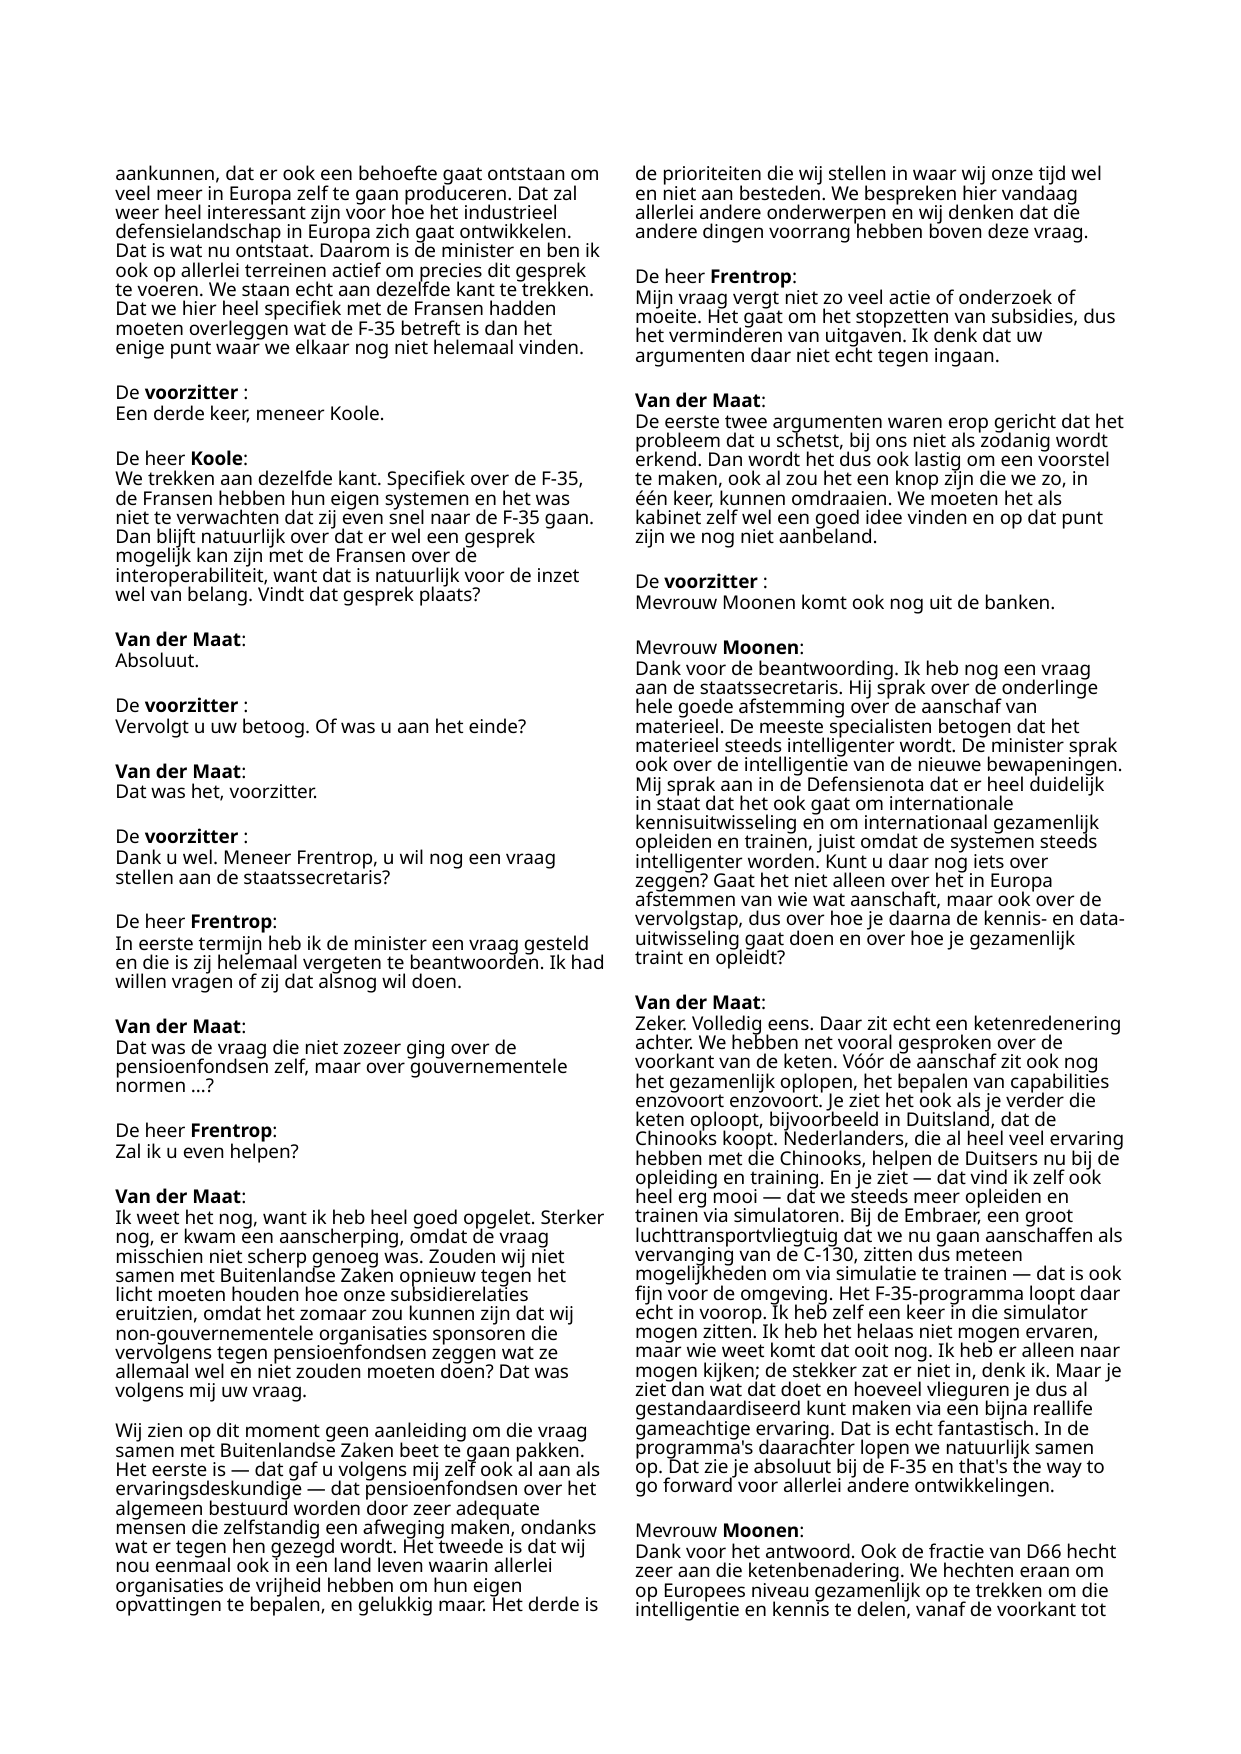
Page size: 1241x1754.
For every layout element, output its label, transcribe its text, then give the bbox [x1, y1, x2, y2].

text De voorzitter : [635, 568, 1125, 594]
text In eerste termijn heb ik de minister een vraag gesteld en die is zij helemaal vergeten te beantwoorden. Ik had willen vragen of zij dat alsnog wil doen. [115, 934, 605, 992]
text Van der Maat: [635, 989, 1125, 1015]
text Mevrouw Moonen komt ook nog uit de banken. [635, 594, 1125, 613]
text Mijn vraag vergt niet zo veel actie of onderzoek of moeite. Het gaat om het stopzetten van subsidies, dus het verminderen van uitgaven. Ik denk dat uw argumenten daar niet echt tegen ingaan. [635, 289, 1125, 366]
text Vervolgt u uw betoog. Of was u aan het einde? [115, 718, 605, 737]
text aankunnen, dat er ook een behoefte gaat ontstaan om veel meer in Europa zelf te gaan produceren. Dat zal weer heel interessant zijn voor hoe het industrieel defensielandschap in Europa zich gaat ontwikkelen. Dat is wat nu ontstaat. Daarom is de minister en ben ik ook op allerlei terreinen actief om precies dit gesprek te voeren. We staan echt aan dezelfde kant te trekken. Dat we hier heel specifiek met de Fransen hadden moeten overleggen wat de F-35 betreft is dan het enige punt waar we elkaar nog niet helemaal vinden. [115, 165, 605, 358]
text Zal ik u even helpen? [115, 1143, 605, 1162]
text De voorzitter : [115, 692, 605, 718]
text Zeker. Volledig eens. Daar zit echt een ketenredenering achter. We hebben net vooral gesproken over de voorkant van de keten. Vóór de aanschaf zit ook nog het gezamenlijk oplopen, het bepalen van capabilities enzovoort enzovoort. Je ziet het ook als je verder die keten oploopt, bijvoorbeeld in Duitsland, dat de Chinooks koopt. Nederlanders, die al heel veel ervaring hebben met die Chinooks, helpen de Duitsers nu bij de opleiding en training. En je ziet — dat vind ik zelf ook heel erg mooi — dat we steeds meer opleiden en trainen via simulatoren. Bij de Embraer, een groot luchttransportvliegtuig dat we nu gaan aanschaffen als vervanging van de C-130, zitten dus meteen mogelijkheden om via simulatie te trainen — dat is ook fijn voor de omgeving. Het F-35-programma loopt daar echt in voorop. Ik heb zelf een keer in die simulator mogen zitten. Ik heb het helaas niet mogen ervaren, maar wie weet komt dat ooit nog. Ik heb er alleen naar mogen kijken; de stekker zat er niet in, denk ik. Maar je ziet dan wat dat doet en hoeveel vlieguren je dus al gestandaardiseerd kunt maken via een bijna reallife gameachtige ervaring. Dat is echt fantastisch. In de programma's daarachter lopen we natuurlijk samen op. Dat zie je absoluut bij de F-35 en that's the way to go forward voor allerlei andere ontwikkelingen. [635, 1015, 1125, 1497]
text Ik weet het nog, want ik heb heel goed opgelet. Sterker nog, er kwam een aanscherping, omdat de vraag misschien niet scherp genoeg was. Zouden wij niet samen met Buitenlandse Zaken opnieuw tegen het licht moeten houden hoe onze subsidierelaties eruitzien, omdat het zomaar zou kunnen zijn dat wij non-gouvernementele organisaties sponsoren die vervolgens tegen pensioenfondsen zeggen wat ze allemaal wel en niet zouden moeten doen? Dat was volgens mij uw vraag. [115, 1209, 605, 1402]
text Van der Maat: [115, 626, 605, 652]
text Van der Maat: [115, 1013, 605, 1039]
text Dank voor de beantwoording. Ik heb nog een vraag aan de staatssecretaris. Hij sprak over de onderlinge hele goede afstemming over de aanschaf van materieel. De meeste specialisten betogen dat het materieel steeds intelligenter wordt. De minister sprak ook over de intelligentie van de nieuwe bewapeningen. Mij sprak aan in de Defensienota dat er heel duidelijk in staat dat het ook gaat om internationale kennisuitwisseling en om internationaal gezamenlijk opleiden en trainen, juist omdat de systemen steeds intelligenter worden. Kunt u daar nog iets over zeggen? Gaat het niet alleen over het in Europa afstemmen van wie wat aanschaft, maar ook over de vervolgstap, dus over hoe je daarna de kennis- en data-uitwisseling gaat doen en over hoe je gezamenlijk traint en opleidt? [635, 660, 1125, 968]
text Van der Maat: [115, 1183, 605, 1209]
text Een derde keer, meneer Koole. [115, 404, 605, 424]
text de prioriteiten die wij stellen in waar wij onze tijd wel en niet aan besteden. We bespreken hier vandaag allerlei andere onderwerpen en wij denken dat die andere dingen voorrang hebben boven deze vraag. [635, 165, 1125, 242]
text De voorzitter : [115, 824, 605, 849]
text We trekken aan dezelfde kant. Specifiek over de F-35, de Fransen hebben hun eigen systemen en het was niet te verwachten dat zij even snel naar de F-35 gaan. Dan blijft natuurlijk over dat er wel een gesprek mogelijk kan zijn met de Fransen over de interoperabiliteit, want dat is natuurlijk voor de inzet wel van belang. Vindt dat gesprek plaats? [115, 470, 605, 605]
text De heer Frentrop: [635, 263, 1125, 289]
text Absoluut. [115, 652, 605, 671]
text De heer Frentrop: [115, 909, 605, 934]
text Van der Maat: [115, 758, 605, 783]
text Dat was de vraag die niet zozeer ging over de pensioenfondsen zelf, maar over gouvernementele normen …? [115, 1039, 605, 1097]
text De heer Frentrop: [115, 1117, 605, 1143]
text Van der Maat: [635, 387, 1125, 413]
text Mevrouw Moonen: [635, 1517, 1125, 1543]
text De heer Koole: [115, 445, 605, 470]
text Mevrouw Moonen: [635, 634, 1125, 660]
text Dat was het, voorzitter. [115, 783, 605, 803]
text Wij zien op dit moment geen aanleiding om die vraag samen met Buitenlandse Zaken beet te gaan pakken. Het eerste is — dat gaf u volgens mij zelf ook al aan als ervaringsdeskundige — dat pensioenfondsen over het algemeen bestuurd worden door zeer adequate mensen die zelfstandig een afweging maken, ondanks wat er tegen hen gezegd wordt. Het tweede is dat wij nou eenmaal ook in een land leven waarin allerlei organisaties de vrijheid hebben om hun eigen opvattingen te bepalen, en gelukkig maar. Het derde is [115, 1422, 605, 1615]
text De eerste twee argumenten waren erop gericht dat het probleem dat u schetst, bij ons niet als zodanig wordt erkend. Dan wordt het dus ook lastig om een voorstel te maken, ook al zou het een knop zijn die we zo, in één keer, kunnen omdraaien. We moeten het als kabinet zelf wel een goed idee vinden en op dat punt zijn we nog niet aanbeland. [635, 413, 1125, 547]
text Dank u wel. Meneer Frentrop, u wil nog een vraag stellen aan de staatssecretaris? [115, 849, 605, 888]
text Dank voor het antwoord. Ook de fractie van D66 hecht zeer aan die ketenbenadering. We hechten eraan om op Europees niveau gezamenlijk op te trekken om die intelligentie en kennis te delen, vanaf de voorkant tot [635, 1543, 1125, 1620]
text De voorzitter : [115, 379, 605, 404]
